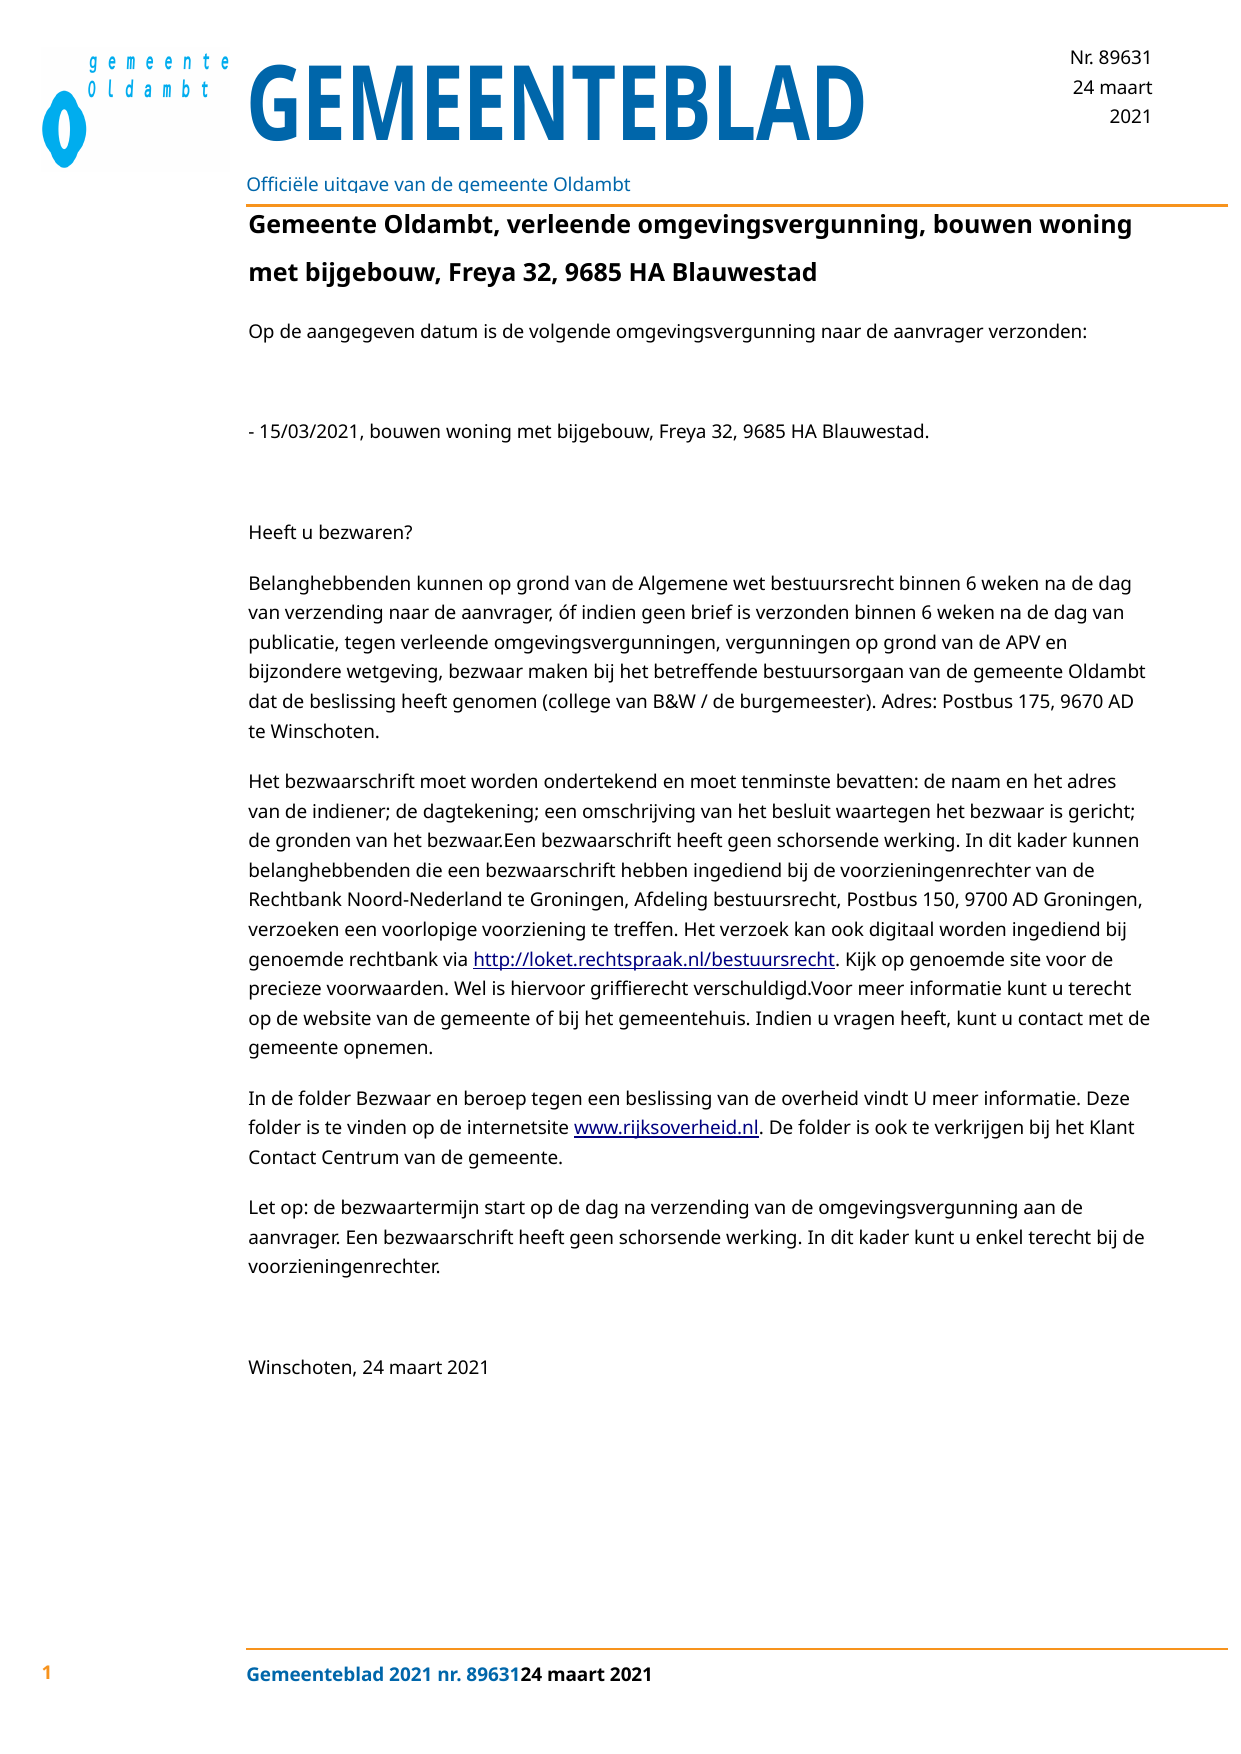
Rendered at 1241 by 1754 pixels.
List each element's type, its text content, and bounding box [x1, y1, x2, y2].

text Heeft u bezwaren? [248, 519, 1152, 545]
text - 15/03/2021, bouwen woning met bijgebouw, Freya 32, 9685 HA Blauwestad. [248, 419, 1152, 444]
text In de folder Bezwaar en beroep tegen een beslissing van de overheid vindt U meer informatie. Deze folder is te vinden op de internetsite www.rijksoverheid.nl. De folder is ook te verkrijgen bij het Klant Contact Centrum van de gemeente. [248, 1085, 1152, 1170]
text Let op: de bezwaartermijn start op de dag na verzending van de omgevingsvergunning aan de aanvrager. Een bezwaarschrift heeft geen schorsende werking. In dit kader kunt u enkel terecht bij de voorzieningenrechter. [248, 1194, 1152, 1279]
picture [41, 47, 231, 172]
text Op de aangegeven datum is de volgende omgevingsvergunning naar de aanvrager verzonden: [248, 318, 1152, 344]
text Belanghebbenden kunnen op grond van de Algemene wet bestuursrecht binnen 6 weken na de dag van verzending naar de aanvrager, óf indien geen brief is verzonden binnen 6 weken na de dag van publicatie, tegen verleende omgevingsvergunningen, vergunningen op grond van de APV en bijzondere wetgeving, bezwaar maken bij het betreffende bestuursorgaan van de gemeente Oldambt dat de beslissing heeft genomen (college van B&W / de burgemeester). Adres: Postbus 175, 9670 AD te Winschoten. [248, 570, 1152, 744]
text Het bezwaarschrift moet worden ondertekend en moet tenminste bevatten: de naam en het adres van de indiener; de dagtekening; een omschrijving van het besluit waartegen het bezwaar is gericht; de gronden van het bezwaar.Een bezwaarschrift heeft geen schorsende werking. In dit kader kunnen belanghebbenden die een bezwaarschrift hebben ingediend bij de voorzieningenrechter van de Rechtbank Noord-Nederland te Groningen, Afdeling bestuursrecht, Postbus 150, 9700 AD Groningen, verzoeken een voorlopige voorziening te treffen. Het verzoek kan ook digitaal worden ingediend bij genoemde rechtbank via http://loket.rechtspraak.nl/bestuursrecht. Kijk op genoemde site voor de precieze voorwaarden. Wel is hiervoor griffierecht verschuldigd.Voor meer informatie kunt u terecht op de website van de gemeente of bij het gemeentehuis. Indien u vragen heeft, kunt u contact met de gemeente opnemen. [248, 768, 1152, 1060]
text Winschoten, 24 maart 2021 [248, 1354, 1152, 1380]
text Gemeente Oldambt, verleende omgevingsvergunning, bouwen woning met bijgebouw, Freya 32, 9685 HA Blauwestad [248, 207, 1152, 288]
